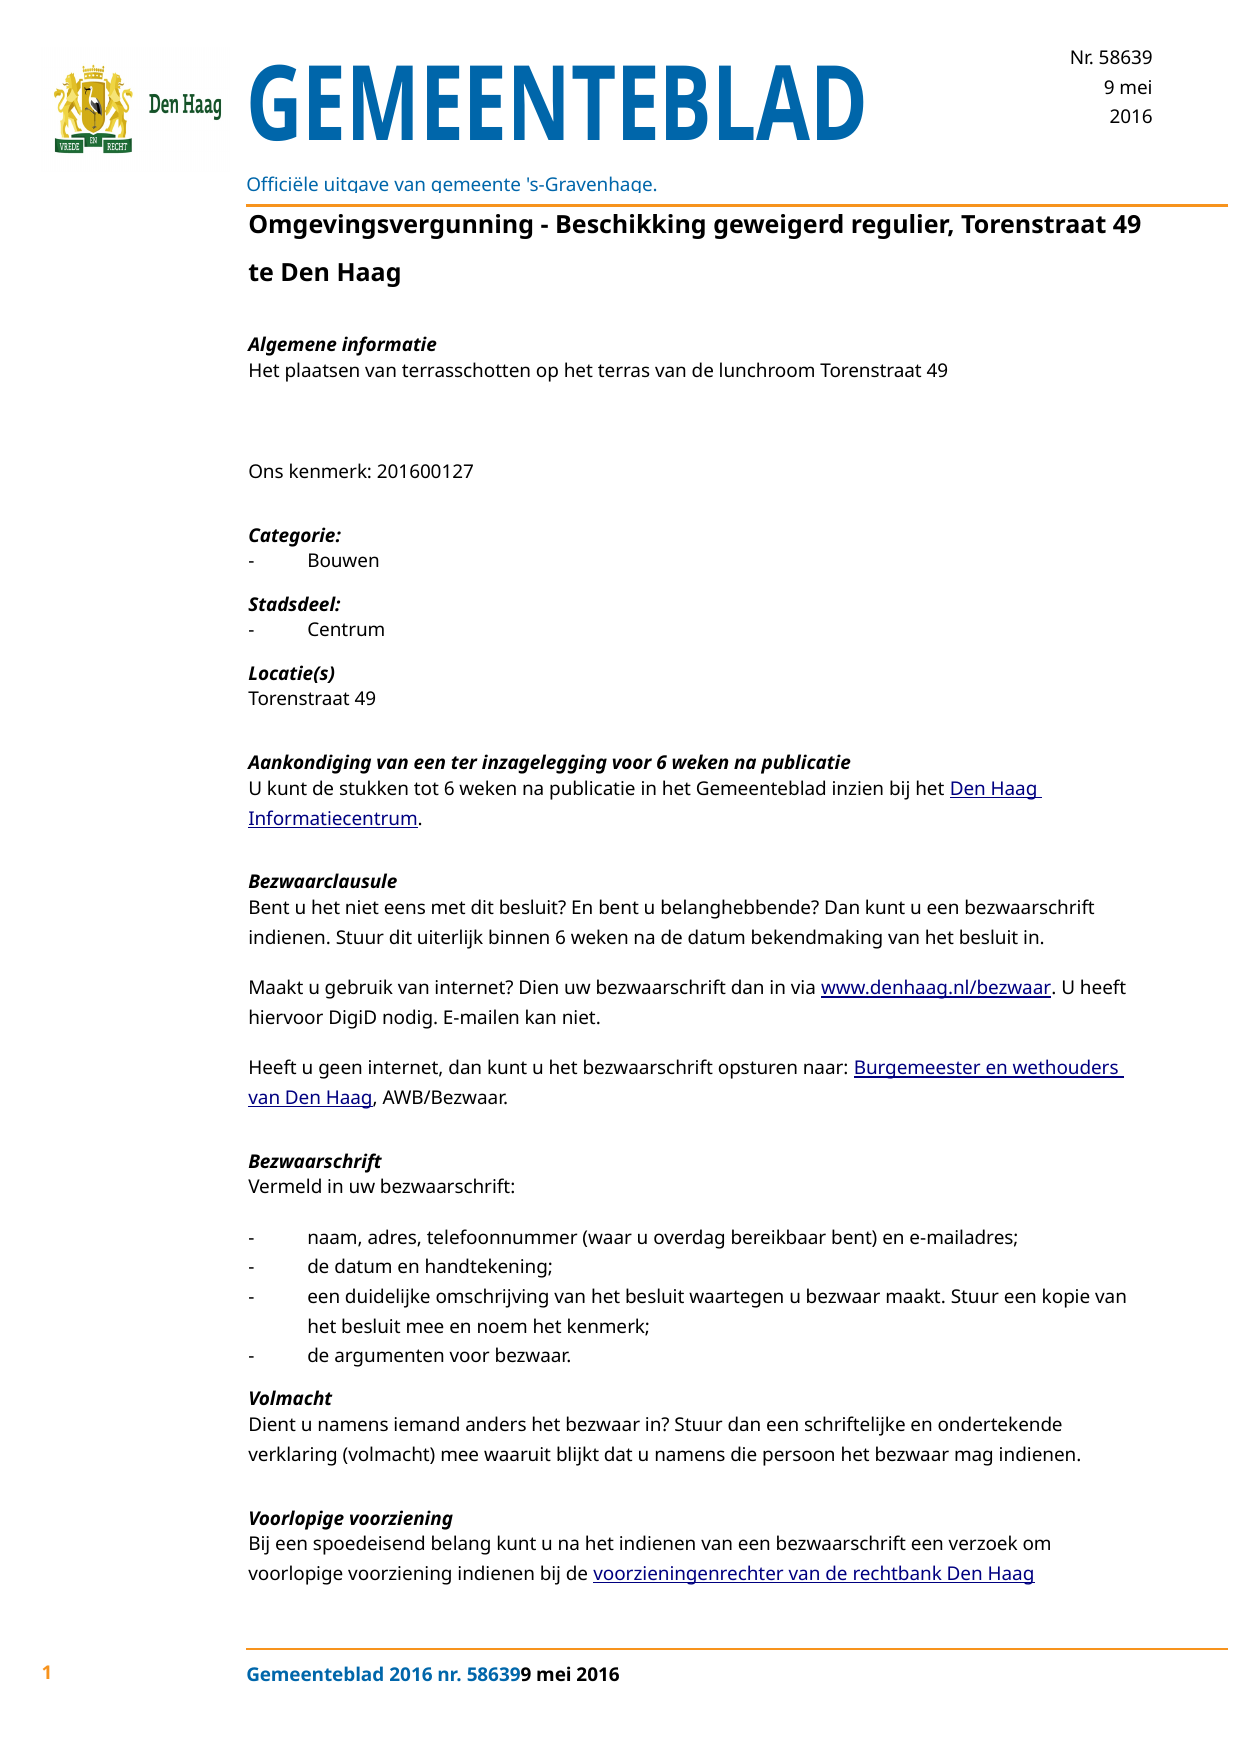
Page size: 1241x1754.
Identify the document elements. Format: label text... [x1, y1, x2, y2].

text Vermeld in uw bezwaarschrift: [248, 1174, 1152, 1199]
picture [41, 47, 231, 172]
text Ons kenmerk: 201600127 [248, 458, 1152, 484]
text Omgevingsvergunning - Beschikking geweigerd regulier, Torenstraat 49 te Den Haag [248, 207, 1152, 288]
text Maakt u gebruik van internet? Dien uw bezwaarschrift dan in via www.denhaag.nl/bezwaar. U heeft hiervoor DigiD nodig. E-mailen kan niet. [248, 974, 1152, 1030]
list de datum en handtekening; [248, 1254, 1152, 1279]
text Bij een spoedeisend belang kunt u na het indienen van een bezwaarschrift een verzoek om voorlopige voorziening indienen bij de voorzieningenrechter van de rechtbank Den Haag [248, 1531, 1152, 1586]
text Locatie(s) [248, 660, 1152, 685]
list Centrum [248, 617, 1152, 642]
text Bezwaarschrift [248, 1148, 1152, 1174]
list een duidelijke omschrijving van het besluit waartegen u bezwaar maakt. Stuur een kopie van het besluit mee en noem het kenmerk; [248, 1283, 1152, 1338]
text Algemene informatie [248, 331, 1152, 357]
text Stadsdeel: [248, 591, 1152, 617]
list naam, adres, telefoonnummer (waar u overdag bereikbaar bent) en e-mailadres; [248, 1224, 1152, 1250]
text Categorie: [248, 522, 1152, 548]
text U kunt de stukken tot 6 weken na publicatie in het Gemeenteblad inzien bij het Den Haag Informatiecentrum. [248, 775, 1152, 830]
text Heeft u geen internet, dan kunt u het bezwaarschrift opsturen naar: Burgemeester en wethouders van Den Haag, AWB/Bezwaar. [248, 1054, 1152, 1110]
text Het plaatsen van terrasschotten op het terras van de lunchroom Torenstraat 49 [248, 357, 1152, 383]
list Bouwen [248, 548, 1152, 573]
text Aankondiging van een ter inzagelegging voor 6 weken na publicatie [248, 749, 1152, 775]
text Dient u namens iemand anders het bezwaar in? Stuur dan een schriftelijke en ondertekende verklaring (volmacht) mee waaruit blijkt dat u namens die persoon het bezwaar mag indienen. [248, 1411, 1152, 1467]
text Volmacht [248, 1386, 1152, 1411]
text Voorlopige voorziening [248, 1505, 1152, 1531]
list de argumenten voor bezwaar. [248, 1342, 1152, 1368]
text Bent u het niet eens met dit besluit? En bent u belanghebbende? Dan kunt u een bezwaarschrift indienen. Stuur dit uiterlijk binnen 6 weken na de datum bekendmaking van het besluit in. [248, 894, 1152, 950]
text Torenstraat 49 [248, 685, 1152, 711]
text Bezwaarclausule [248, 869, 1152, 894]
